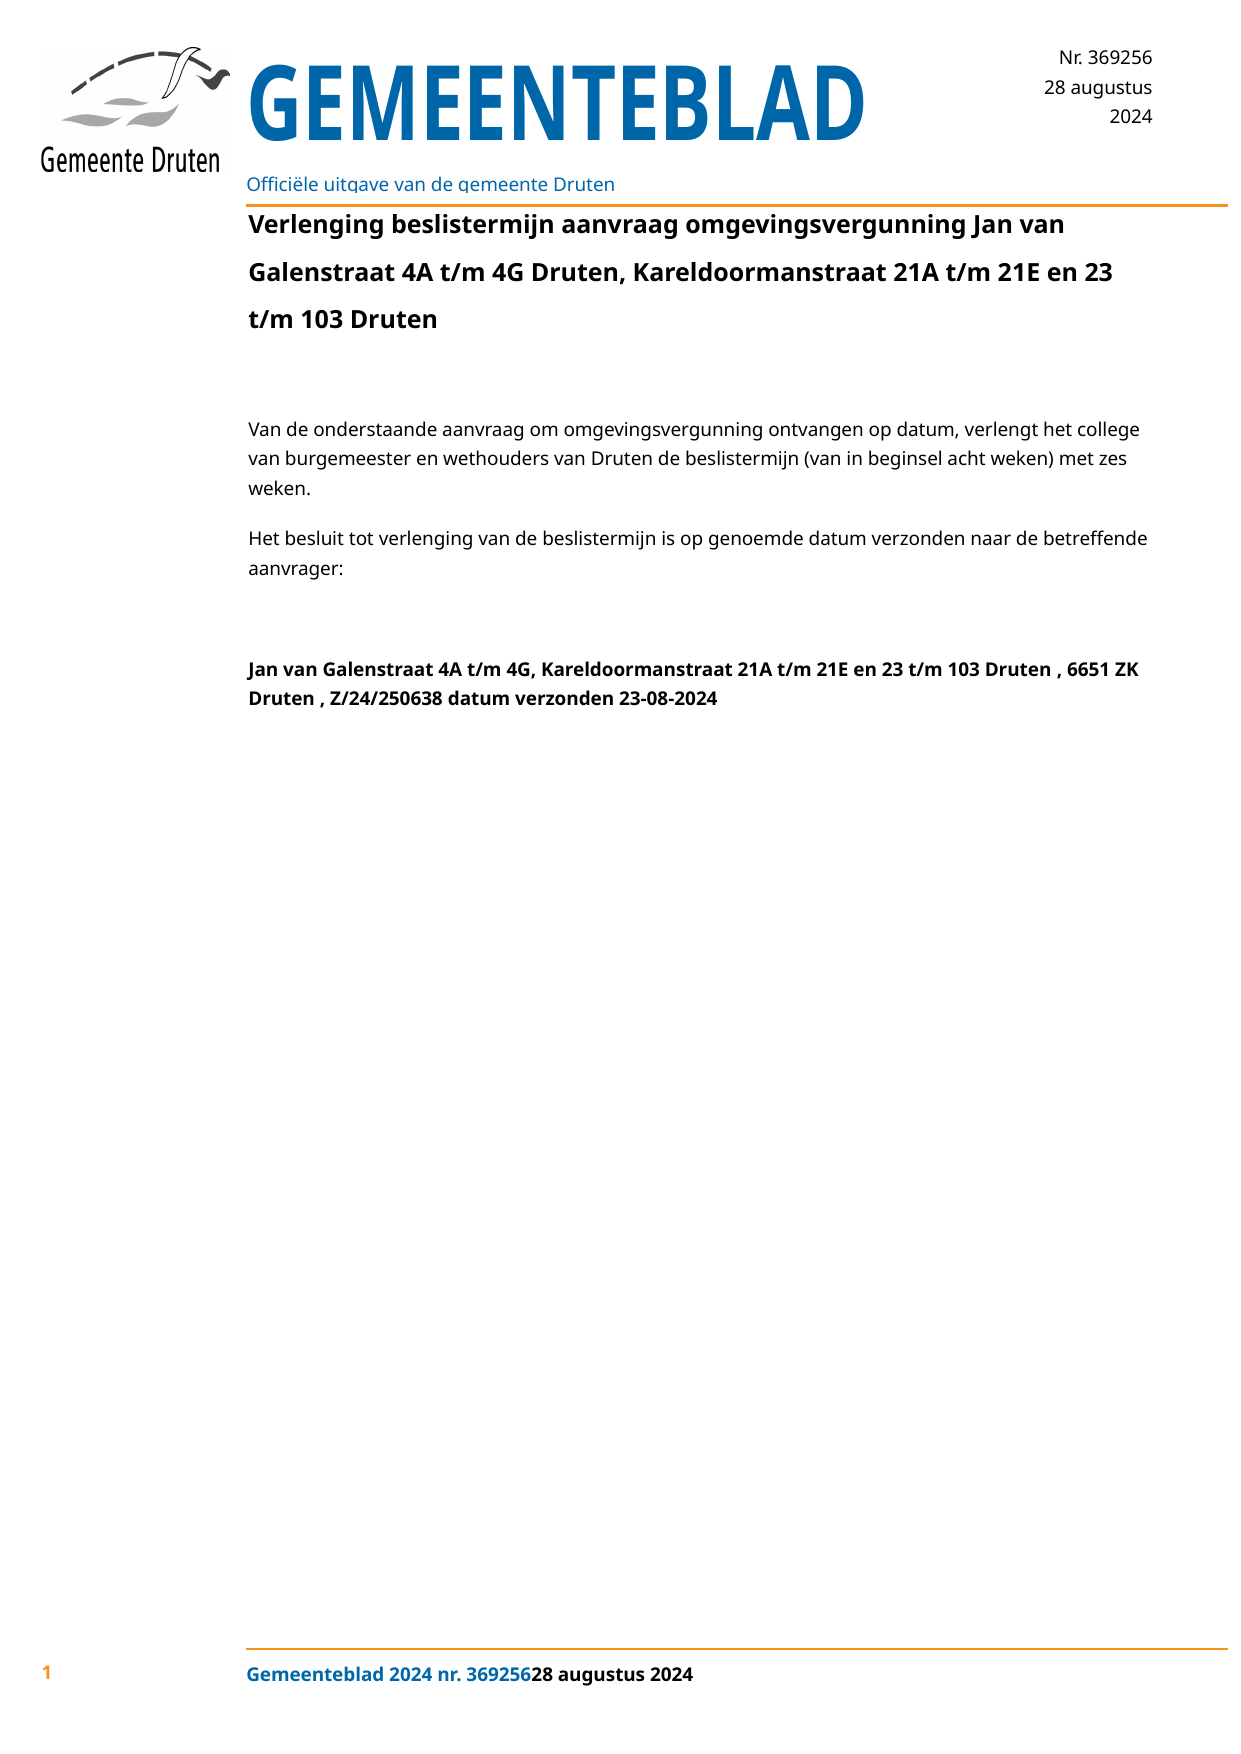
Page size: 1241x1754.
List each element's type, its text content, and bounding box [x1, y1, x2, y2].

text Jan van Galenstraat 4A t/m 4G, Kareldoormanstraat 21A t/m 21E en 23 t/m 103 Druten , 6651 ZK Druten , Z/24/250638 datum verzonden 23-08-2024 [248, 656, 1152, 711]
picture [41, 47, 231, 172]
text Verlenging beslistermijn aanvraag omgevingsvergunning Jan van Galenstraat 4A t/m 4G Druten, Kareldoormanstraat 21A t/m 21E en 23 t/m 103 Druten [248, 207, 1152, 336]
text Van de onderstaande aanvraag om omgevingsvergunning ontvangen op datum, verlengt het college van burgemeester en wethouders van Druten de beslistermijn (van in beginsel acht weken) met zes weken. [248, 416, 1152, 501]
text Het besluit tot verlenging van de beslistermijn is op genoemde datum verzonden naar de betreffende aanvrager: [248, 526, 1152, 581]
